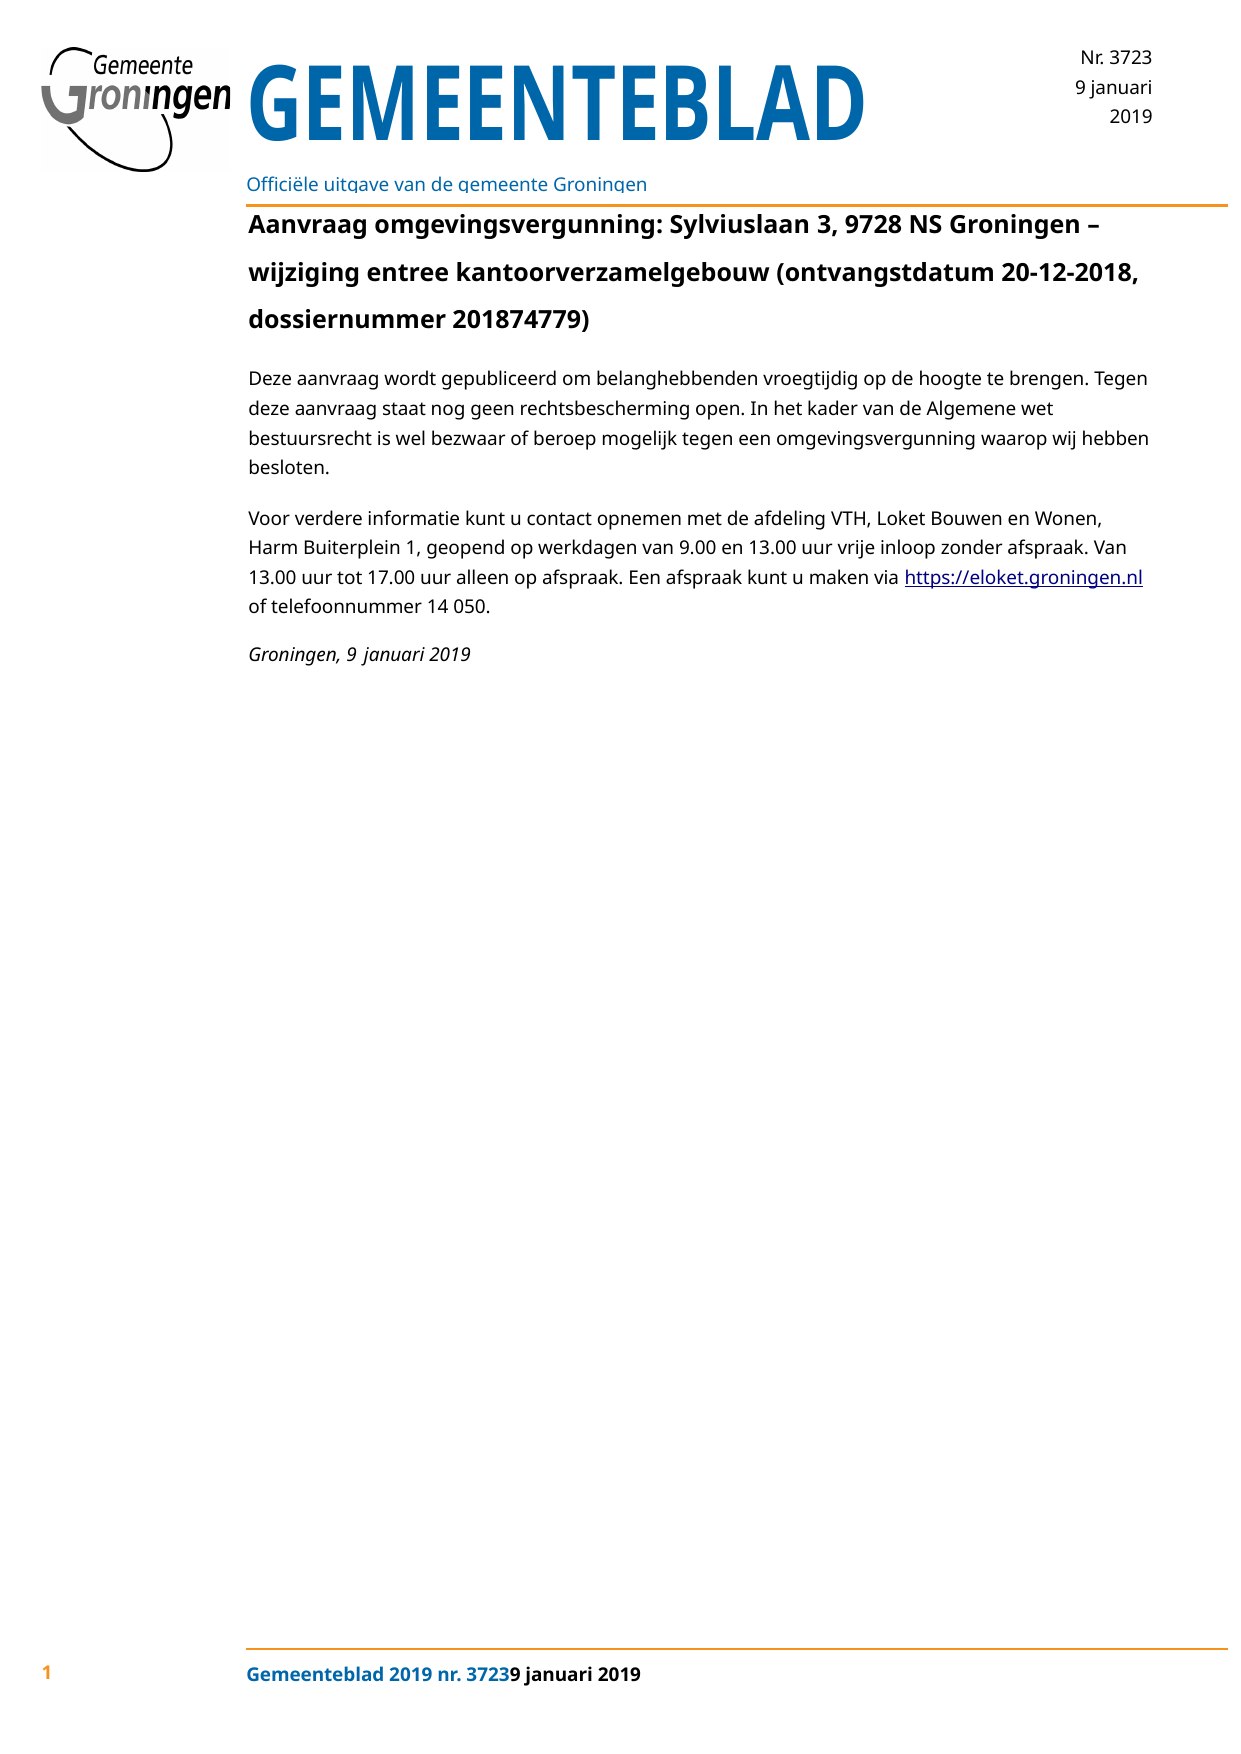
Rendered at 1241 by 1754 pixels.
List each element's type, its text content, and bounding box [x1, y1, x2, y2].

text Voor verdere informatie kunt u contact opnemen met de afdeling VTH, Loket Bouwen en Wonen, Harm Buiterplein 1, geopend op werkdagen van 9.00 en 13.00 uur vrije inloop zonder afspraak. Van 13.00 uur tot 17.00 uur alleen op afspraak. Een afspraak kunt u maken via https://eloket.groningen.nl of telefoonnummer 14 050. [248, 505, 1152, 619]
text Groningen, 9 januari 2019 [248, 641, 1152, 667]
picture [41, 47, 231, 172]
text Aanvraag omgevingsvergunning: Sylviuslaan 3, 9728 NS Groningen – wijziging entree kantoorverzamelgebouw (ontvangstdatum 20-12-2018, dossiernummer 201874779) [248, 207, 1152, 336]
text Deze aanvraag wordt gepubliceerd om belanghebbenden vroegtijdig op de hoogte te brengen. Tegen deze aanvraag staat nog geen rechtsbescherming open. In het kader van de Algemene wet bestuursrecht is wel bezwaar of beroep mogelijk tegen een omgevingsvergunning waarop wij hebben besloten. [248, 366, 1152, 480]
